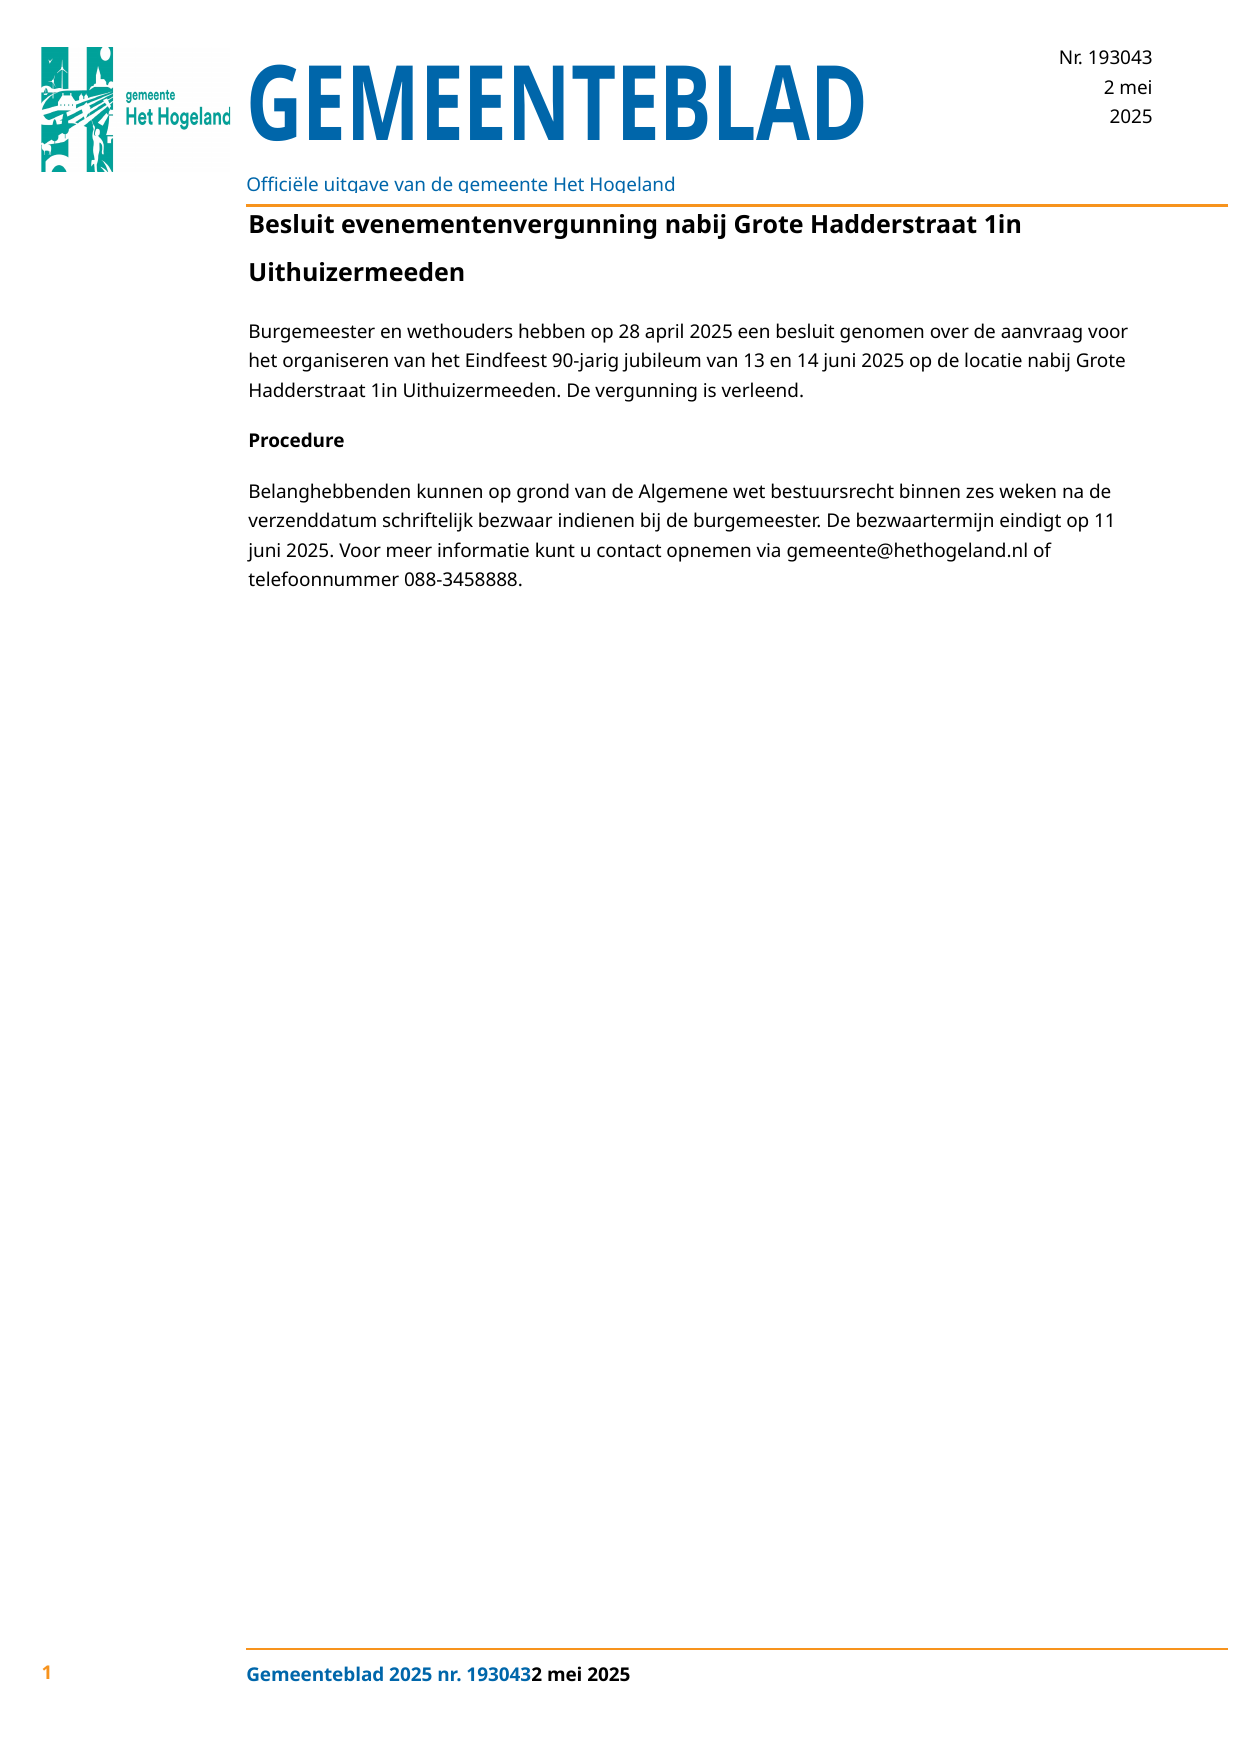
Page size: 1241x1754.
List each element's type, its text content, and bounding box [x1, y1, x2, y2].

text Burgemeester en wethouders hebben op 28 april 2025 een besluit genomen over de aanvraag voor het organiseren van het Eindfeest 90-jarig jubileum van 13 en 14 juni 2025 op de locatie nabij Grote Hadderstraat 1in Uithuizermeeden. De vergunning is verleend. [248, 318, 1152, 403]
text Procedure [248, 427, 1152, 453]
text Besluit evenementenvergunning nabij Grote Hadderstraat 1in Uithuizermeeden [248, 207, 1152, 288]
picture [41, 47, 231, 172]
text Belanghebbenden kunnen op grond van de Algemene wet bestuursrecht binnen zes weken na de verzenddatum schriftelijk bezwaar indienen bij de burgemeester. De bezwaartermijn eindigt op 11 juni 2025. Voor meer informatie kunt u contact opnemen via gemeente@hethogeland.nl of telefoonnummer 088-3458888. [248, 478, 1152, 592]
